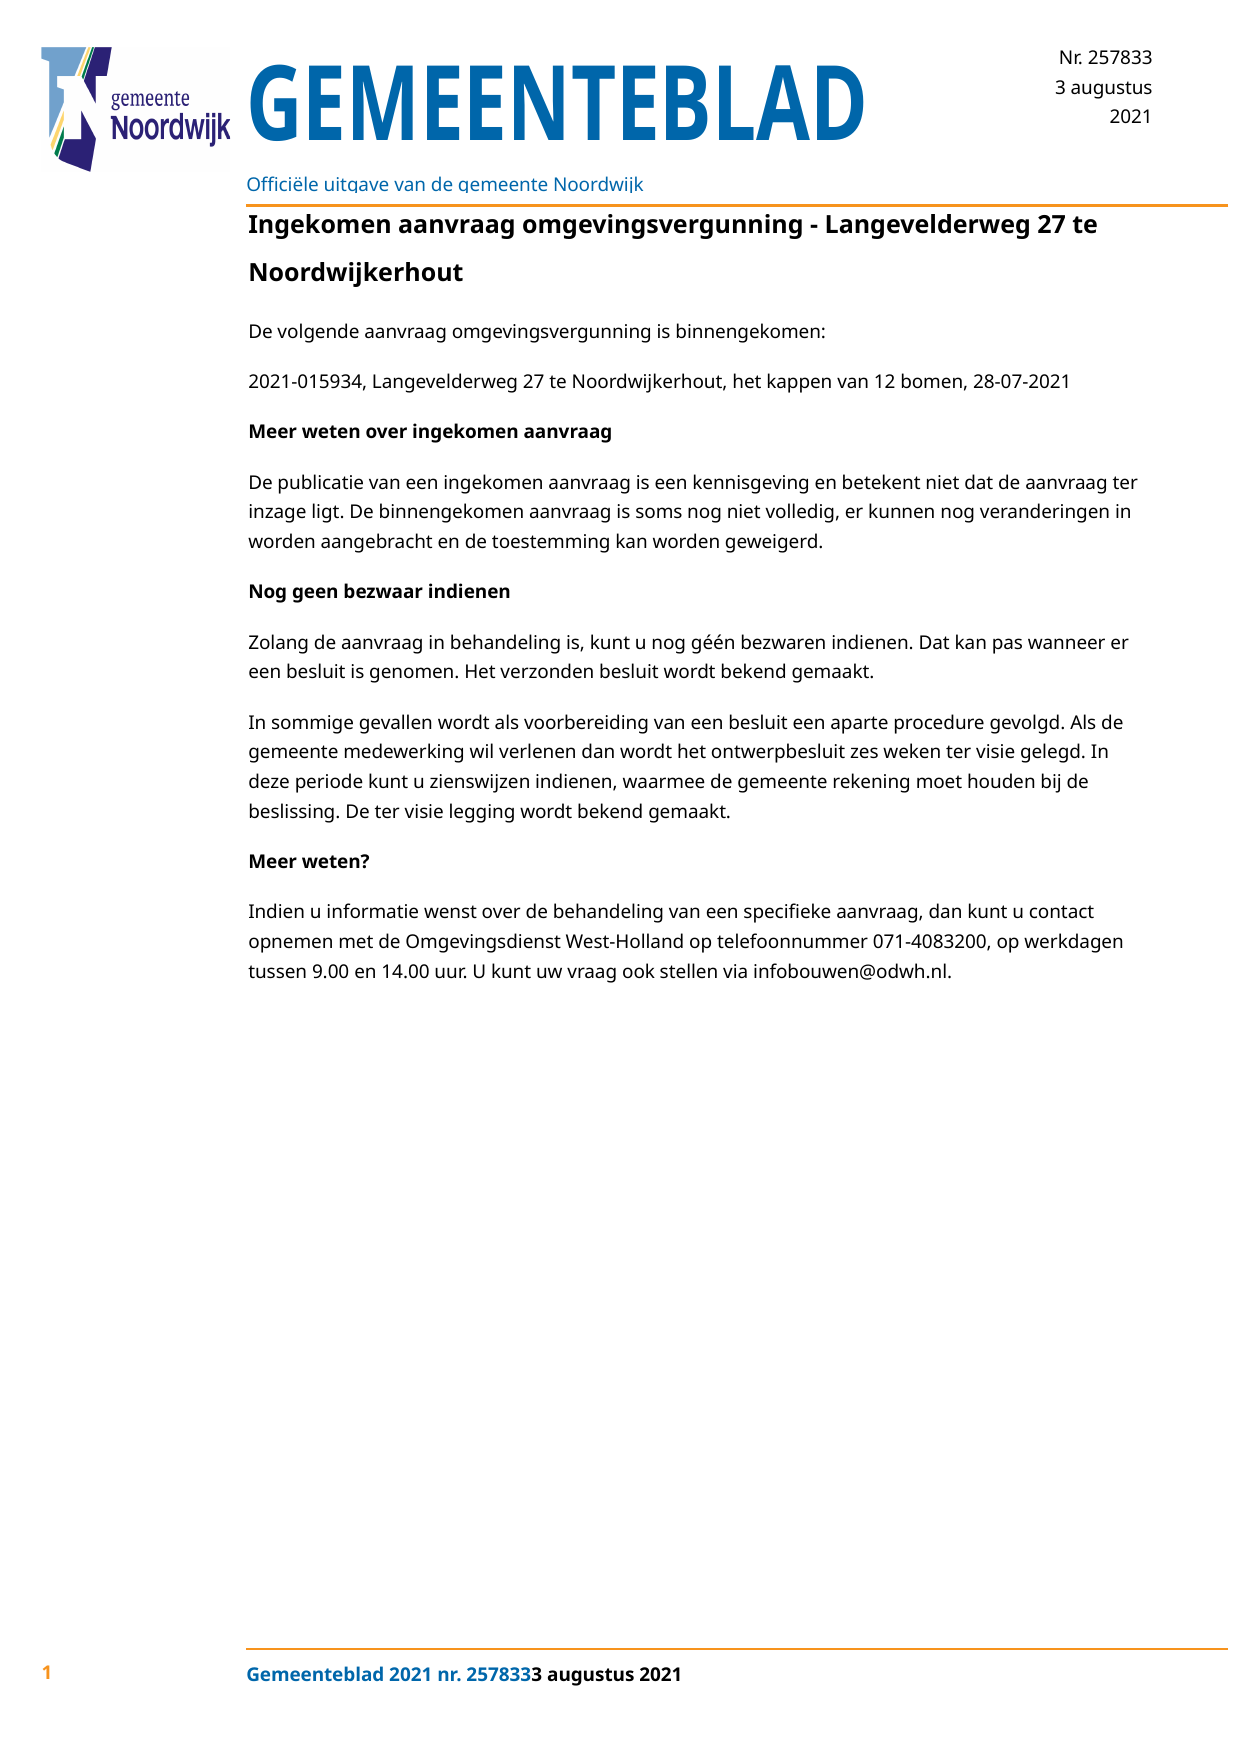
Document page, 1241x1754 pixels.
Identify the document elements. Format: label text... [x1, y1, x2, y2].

text De volgende aanvraag omgevingsvergunning is binnengekomen: [248, 318, 1152, 344]
text Indien u informatie wenst over de behandeling van een specifieke aanvraag, dan kunt u contact opnemen met de Omgevingsdienst West-Holland op telefoonnummer 071-4083200, op werkdagen tussen 9.00 en 14.00 uur. U kunt uw vraag ook stellen via infobouwen@odwh.nl. [248, 899, 1152, 984]
text In sommige gevallen wordt als voorbereiding van een besluit een aparte procedure gevolgd. Als de gemeente medewerking wil verlenen dan wordt het ontwerpbesluit zes weken ter visie gelegd. In deze periode kunt u zienswijzen indienen, waarmee de gemeente rekening moet houden bij de beslissing. De ter visie legging wordt bekend gemaakt. [248, 709, 1152, 824]
text Meer weten over ingekomen aanvraag [248, 419, 1152, 444]
text Meer weten? [248, 848, 1152, 874]
text De publicatie van een ingekomen aanvraag is een kennisgeving en betekent niet dat de aanvraag ter inzage ligt. De binnengekomen aanvraag is soms nog niet volledig, er kunnen nog veranderingen in worden aangebracht en de toestemming kan worden geweigerd. [248, 469, 1152, 554]
text Zolang de aanvraag in behandeling is, kunt u nog géén bezwaren indienen. Dat kan pas wanneer er een besluit is genomen. Het verzonden besluit wordt bekend gemaakt. [248, 629, 1152, 684]
text Nog geen bezwaar indienen [248, 579, 1152, 604]
text 2021-015934, Langevelderweg 27 te Noordwijkerhout, het kappen van 12 bomen, 28-07-2021 [248, 368, 1152, 394]
text Ingekomen aanvraag omgevingsvergunning - Langevelderweg 27 te Noordwijkerhout [248, 207, 1152, 288]
picture [41, 47, 231, 172]
